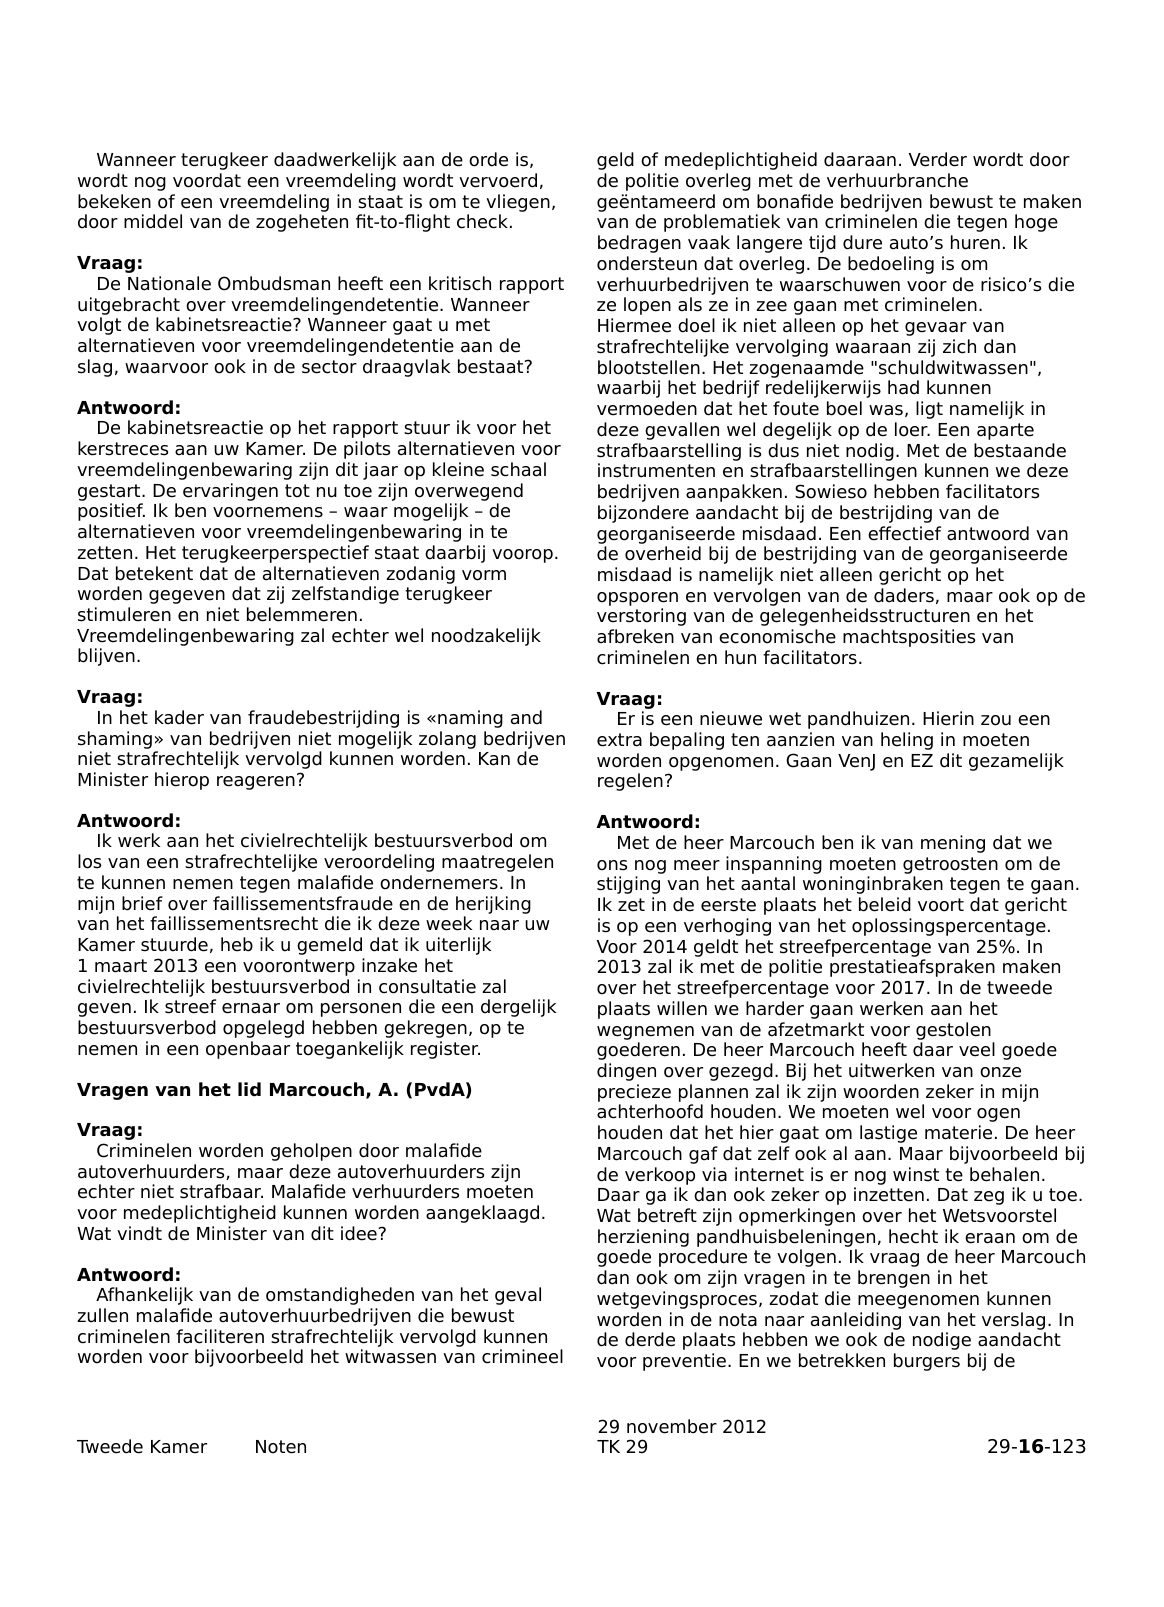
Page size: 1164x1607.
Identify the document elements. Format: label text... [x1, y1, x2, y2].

text Antwoord: [77, 397, 567, 418]
text Met de heer Marcouch ben ik van mening dat we ons nog meer inspanning moeten getroosten om de stijging van het aantal woninginbraken tegen te gaan. Ik zet in de eerste plaats het beleid voort dat gericht is op een verhoging van het oplossingspercentage. Voor 2014 geldt het streefpercentage van 25%. In 2013 zal ik met de politie prestatieafspraken maken over het streefpercentage voor 2017. In de tweede plaats willen we harder gaan werken aan het wegnemen van de afzetmarkt voor gestolen goederen. De heer Marcouch heeft daar veel goede dingen over gezegd. Bij het uitwerken van onze precieze plannen zal ik zijn woorden zeker in mijn achterhoofd houden. We moeten wel voor ogen houden dat het hier gaat om lastige materie. De heer Marcouch gaf dat zelf ook al aan. Maar bijvoorbeeld bij de verkoop via internet is er nog winst te behalen. Daar ga ik dan ook zeker op inzetten. Dat zeg ik u toe. Wat betreft zijn opmerkingen over het Wetsvoorstel herziening pandhuisbeleningen, hecht ik eraan om de goede procedure te volgen. Ik vraag de heer Marcouch dan ook om zijn vragen in te brengen in het wetgevingsproces, zodat die meegenomen kunnen worden in de nota naar aanleiding van het verslag. In de derde plaats hebben we ook de nodige aandacht voor preventie. En we betrekken burgers bij de [596, 833, 1087, 1372]
text geld of medeplichtigheid daaraan. Verder wordt door de politie overleg met de verhuurbranche geëntameerd om bonafide bedrijven bewust te maken van de problematiek van criminelen die tegen hoge bedragen vaak langere tijd dure auto’s huren. Ik ondersteun dat overleg. De bedoeling is om verhuurbedrijven te waarschuwen voor de risico’s die ze lopen als ze in zee gaan met criminelen. Hiermee doel ik niet alleen op het gevaar van strafrechtelijke vervolging waaraan zij zich dan blootstellen. Het zogenaamde "schuldwitwassen", waarbij het bedrijf redelijkerwijs had kunnen vermoeden dat het foute boel was, ligt namelijk in deze gevallen wel degelijk op de loer. Een aparte strafbaarstelling is dus niet nodig. Met de bestaande instrumenten en strafbaarstellingen kunnen we deze bedrijven aanpakken. Sowieso hebben facilitators bijzondere aandacht bij de bestrijding van de georganiseerde misdaad. Een effectief antwoord van de overheid bij de bestrijding van de georganiseerde misdaad is namelijk niet alleen gericht op het opsporen en vervolgen van de daders, maar ook op de verstoring van de gelegenheidsstructuren en het afbreken van economische machtsposities van criminelen en hun facilitators. [596, 150, 1087, 668]
text In het kader van fraudebestrijding is «naming and shaming» van bedrijven niet mogelijk zolang bedrijven niet strafrechtelijk vervolgd kunnen worden. Kan de Minister hierop reageren? [77, 708, 567, 791]
text Er is een nieuwe wet pandhuizen. Hierin zou een extra bepaling ten aanzien van heling in moeten worden opgenomen. Gaan VenJ en EZ dit gezamelijk regelen? [596, 709, 1087, 792]
text Vraag: [77, 687, 567, 708]
text De kabinetsreactie op het rapport stuur ik voor het kerstreces aan uw Kamer. De pilots alternatieven voor vreemdelingenbewaring zijn dit jaar op kleine schaal gestart. De ervaringen tot nu toe zijn overwegend positief. Ik ben voornemens – waar mogelijk – de alternatieven voor vreemdelingenbewaring in te zetten. Het terugkeerperspectief staat daarbij voorop. Dat betekent dat de alternatieven zodanig vorm worden gegeven dat zij zelfstandige terugkeer stimuleren en niet belemmeren. Vreemdelingenbewaring zal echter wel noodzakelijk blijven. [77, 418, 567, 667]
text Vraag: [77, 1120, 567, 1141]
text Ik werk aan het civielrechtelijk bestuursverbod om los van een strafrechtelijke veroordeling maatregelen te kunnen nemen tegen malafide ondernemers. In mijn brief over faillissementsfraude en de herijking van het faillissementsrecht die ik deze week naar uw Kamer stuurde, heb ik u gemeld dat ik uiterlijk 1 maart 2013 een voorontwerp inzake het civielrechtelijk bestuursverbod in consultatie zal geven. Ik streef ernaar om personen die een dergelijk bestuursverbod opgelegd hebben gekregen, op te nemen in een openbaar toegankelijk register. [77, 831, 567, 1059]
text Vraag: [596, 688, 1087, 709]
text Wanneer terugkeer daadwerkelijk aan de orde is, wordt nog voordat een vreemdeling wordt vervoerd, bekeken of een vreemdeling in staat is om te vliegen, door middel van de zogeheten fit-to-flight check. [77, 150, 567, 233]
text Antwoord: [596, 812, 1087, 833]
text Vragen van het lid Marcouch, A. (PvdA) [77, 1079, 567, 1100]
text Afhankelijk van de omstandigheden van het geval zullen malafide autoverhuurbedrijven die bewust criminelen faciliteren strafrechtelijk vervolgd kunnen worden voor bijvoorbeeld het witwassen van crimineel [77, 1285, 567, 1368]
text Criminelen worden geholpen door malafide autoverhuurders, maar deze autoverhuurders zijn echter niet strafbaar. Malafide verhuurders moeten voor medeplichtigheid kunnen worden aangeklaagd. Wat vindt de Minister van dit idee? [77, 1141, 567, 1244]
text De Nationale Ombudsman heeft een kritisch rapport uitgebracht over vreemdelingendetentie. Wanneer volgt de kabinetsreactie? Wanneer gaat u met alternatieven voor vreemdelingendetentie aan de slag, waarvoor ook in de sector draagvlak bestaat? [77, 274, 567, 377]
text Antwoord: [77, 1264, 567, 1285]
text Antwoord: [77, 811, 567, 831]
text Vraag: [77, 253, 567, 274]
